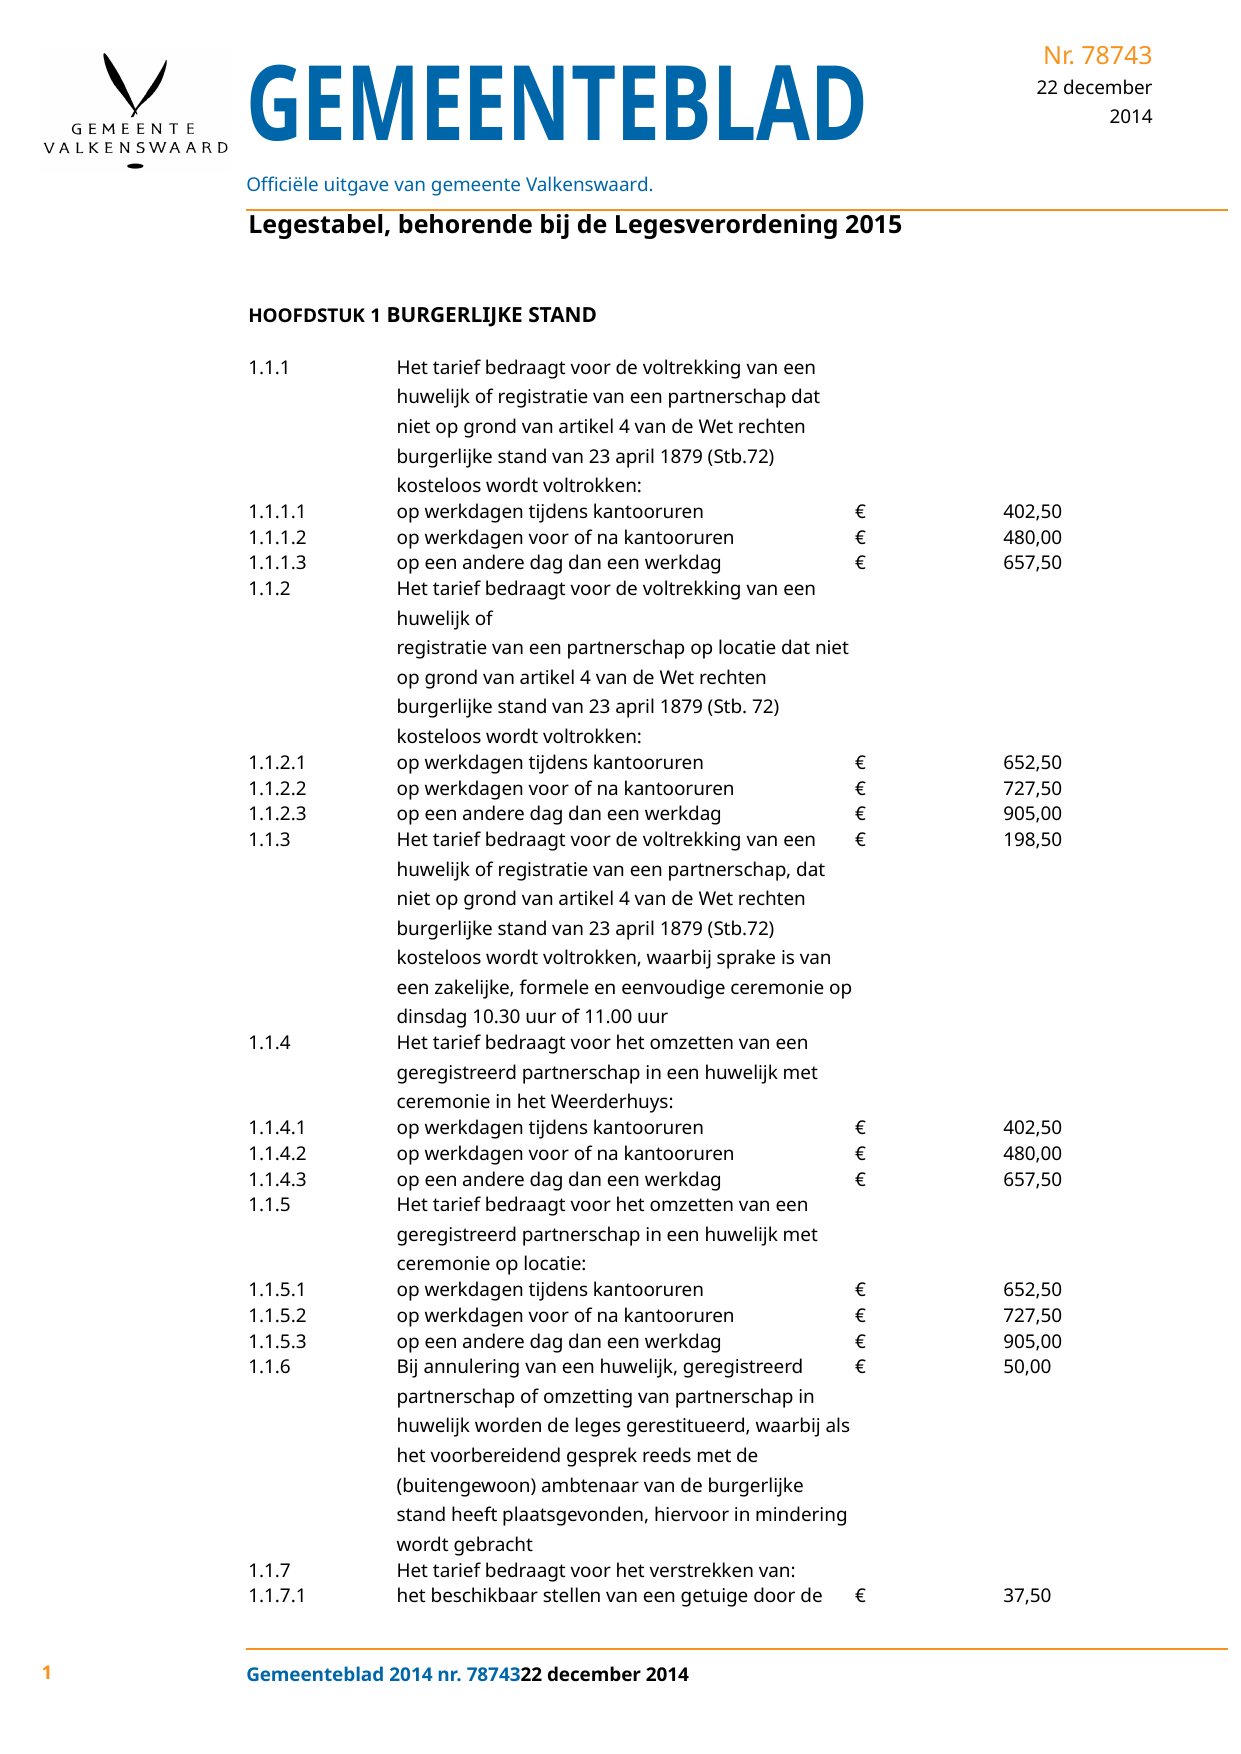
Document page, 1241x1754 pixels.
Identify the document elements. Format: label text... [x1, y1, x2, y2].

table_cell 1.1.2 [248, 575, 396, 749]
table_cell op een andere dag dan een werkdag [396, 1166, 855, 1191]
table_cell € [855, 1276, 1003, 1302]
table_cell Het tarief bedraagt voor het omzetten van een geregistreerd partnerschap in een huwelijk met ceremonie op locatie: [396, 1191, 855, 1276]
table_cell 727,50 [1003, 1302, 1152, 1328]
table_cell 657,50 [1003, 1166, 1152, 1191]
table_header 1.1.1 [248, 354, 396, 498]
table_cell € [855, 550, 1003, 575]
table_cell Het tarief bedraagt voor de voltrekking van een huwelijk of registratie van een partnerschap op locatie dat niet op grond van artikel 4 van de Wet rechten burgerlijke stand van 23 april 1879 (Stb. 72) kosteloos wordt voltrokken: [396, 575, 855, 749]
table_cell 1.1.4 [248, 1029, 396, 1114]
table_cell € [855, 749, 1003, 775]
table_cell Het tarief bedraagt voor de voltrekking van een huwelijk of registratie van een partnerschap, dat niet op grond van artikel 4 van de Wet rechten burgerlijke stand van 23 april 1879 (Stb.72) kosteloos wordt voltrokken, waarbij sprake is van een zakelijke, formele en eenvoudige ceremonie op dinsdag 10.30 uur of 11.00 uur [396, 826, 855, 1029]
table_cell 480,00 [1003, 1140, 1152, 1166]
table_cell 1.1.5.2 [248, 1302, 396, 1328]
table_cell 1.1.7.1 [248, 1583, 396, 1608]
table_cell 652,50 [1003, 749, 1152, 775]
text Legestabel, behorende bij de Legesverordening 2015 [248, 211, 1152, 241]
table_cell € [855, 1166, 1003, 1191]
table_cell [855, 1029, 1003, 1114]
table_cell [1003, 1029, 1152, 1114]
picture [41, 47, 231, 172]
table_cell het beschikbaar stellen van een getuige door de [396, 1583, 855, 1608]
table_cell [855, 1557, 1003, 1582]
table_cell 480,00 [1003, 524, 1152, 549]
table_cell 37,50 [1003, 1583, 1152, 1608]
table_cell op werkdagen tijdens kantooruren [396, 1114, 855, 1140]
table_cell op werkdagen voor of na kantooruren [396, 524, 855, 549]
table_cell 905,00 [1003, 1328, 1152, 1353]
table_cell 652,50 [1003, 1276, 1152, 1302]
table_cell [855, 1191, 1003, 1276]
table_cell op een andere dag dan een werkdag [396, 1328, 855, 1353]
table_cell 657,50 [1003, 550, 1152, 575]
table_cell 402,50 [1003, 1114, 1152, 1140]
table_cell op werkdagen tijdens kantooruren [396, 1276, 855, 1302]
table_cell € [855, 1354, 1003, 1557]
table_cell [1003, 575, 1152, 749]
table_cell € [855, 800, 1003, 826]
table_cell € [855, 498, 1003, 524]
table_cell op een andere dag dan een werkdag [396, 550, 855, 575]
table_cell € [855, 1140, 1003, 1166]
table_cell 402,50 [1003, 498, 1152, 524]
table_cell 1.1.6 [248, 1354, 396, 1557]
table_cell op werkdagen tijdens kantooruren [396, 749, 855, 775]
table_cell 1.1.1.2 [248, 524, 396, 549]
table_cell 1.1.7 [248, 1557, 396, 1582]
table_cell 1.1.1.3 [248, 550, 396, 575]
table_header Het tarief bedraagt voor de voltrekking van een huwelijk of registratie van een partnerschap dat niet op grond van artikel 4 van de Wet rechten burgerlijke stand van 23 april 1879 (Stb.72) kosteloos wordt voltrokken: [396, 354, 855, 498]
table_cell 1.1.1.1 [248, 498, 396, 524]
table_cell € [855, 1302, 1003, 1328]
text HOOFDSTUK 1 BURGERLIJKE STAND [248, 300, 1152, 328]
table_header [1003, 354, 1152, 498]
table_cell 1.1.4.1 [248, 1114, 396, 1140]
table_cell op werkdagen tijdens kantooruren [396, 498, 855, 524]
table_cell [855, 575, 1003, 749]
table_cell op werkdagen voor of na kantooruren [396, 1140, 855, 1166]
table_cell [1003, 1191, 1152, 1276]
table_cell 727,50 [1003, 775, 1152, 800]
table_cell op werkdagen voor of na kantooruren [396, 775, 855, 800]
table_cell 1.1.5 [248, 1191, 396, 1276]
table_cell 1.1.4.2 [248, 1140, 396, 1166]
table_cell € [855, 1583, 1003, 1608]
table_cell 1.1.5.3 [248, 1328, 396, 1353]
table_cell € [855, 1114, 1003, 1140]
table_cell 1.1.2.2 [248, 775, 396, 800]
table_cell 1.1.4.3 [248, 1166, 396, 1191]
table_cell 905,00 [1003, 800, 1152, 826]
table_cell 1.1.3 [248, 826, 396, 1029]
table_cell op een andere dag dan een werkdag [396, 800, 855, 826]
table_cell Het tarief bedraagt voor het omzetten van een geregistreerd partnerschap in een huwelijk met ceremonie in het Weerderhuys: [396, 1029, 855, 1114]
table_cell € [855, 1328, 1003, 1353]
table_cell 50,00 [1003, 1354, 1152, 1557]
table_cell € [855, 775, 1003, 800]
table_cell 1.1.2.3 [248, 800, 396, 826]
table_cell op werkdagen voor of na kantooruren [396, 1302, 855, 1328]
table_cell Het tarief bedraagt voor het verstrekken van: [396, 1557, 855, 1582]
table_cell [1003, 1557, 1152, 1582]
table_cell € [855, 524, 1003, 549]
table_cell € [855, 826, 1003, 1029]
table_cell 1.1.5.1 [248, 1276, 396, 1302]
table_cell Bij annulering van een huwelijk, geregistreerd partnerschap of omzetting van partnerschap in huwelijk worden de leges gerestitueerd, waarbij als het voorbereidend gesprek reeds met de (buitengewoon) ambtenaar van de burgerlijke stand heeft plaatsgevonden, hiervoor in mindering wordt gebracht [396, 1354, 855, 1557]
table_cell 198,50 [1003, 826, 1152, 1029]
table_header [855, 354, 1003, 498]
table_cell 1.1.2.1 [248, 749, 396, 775]
